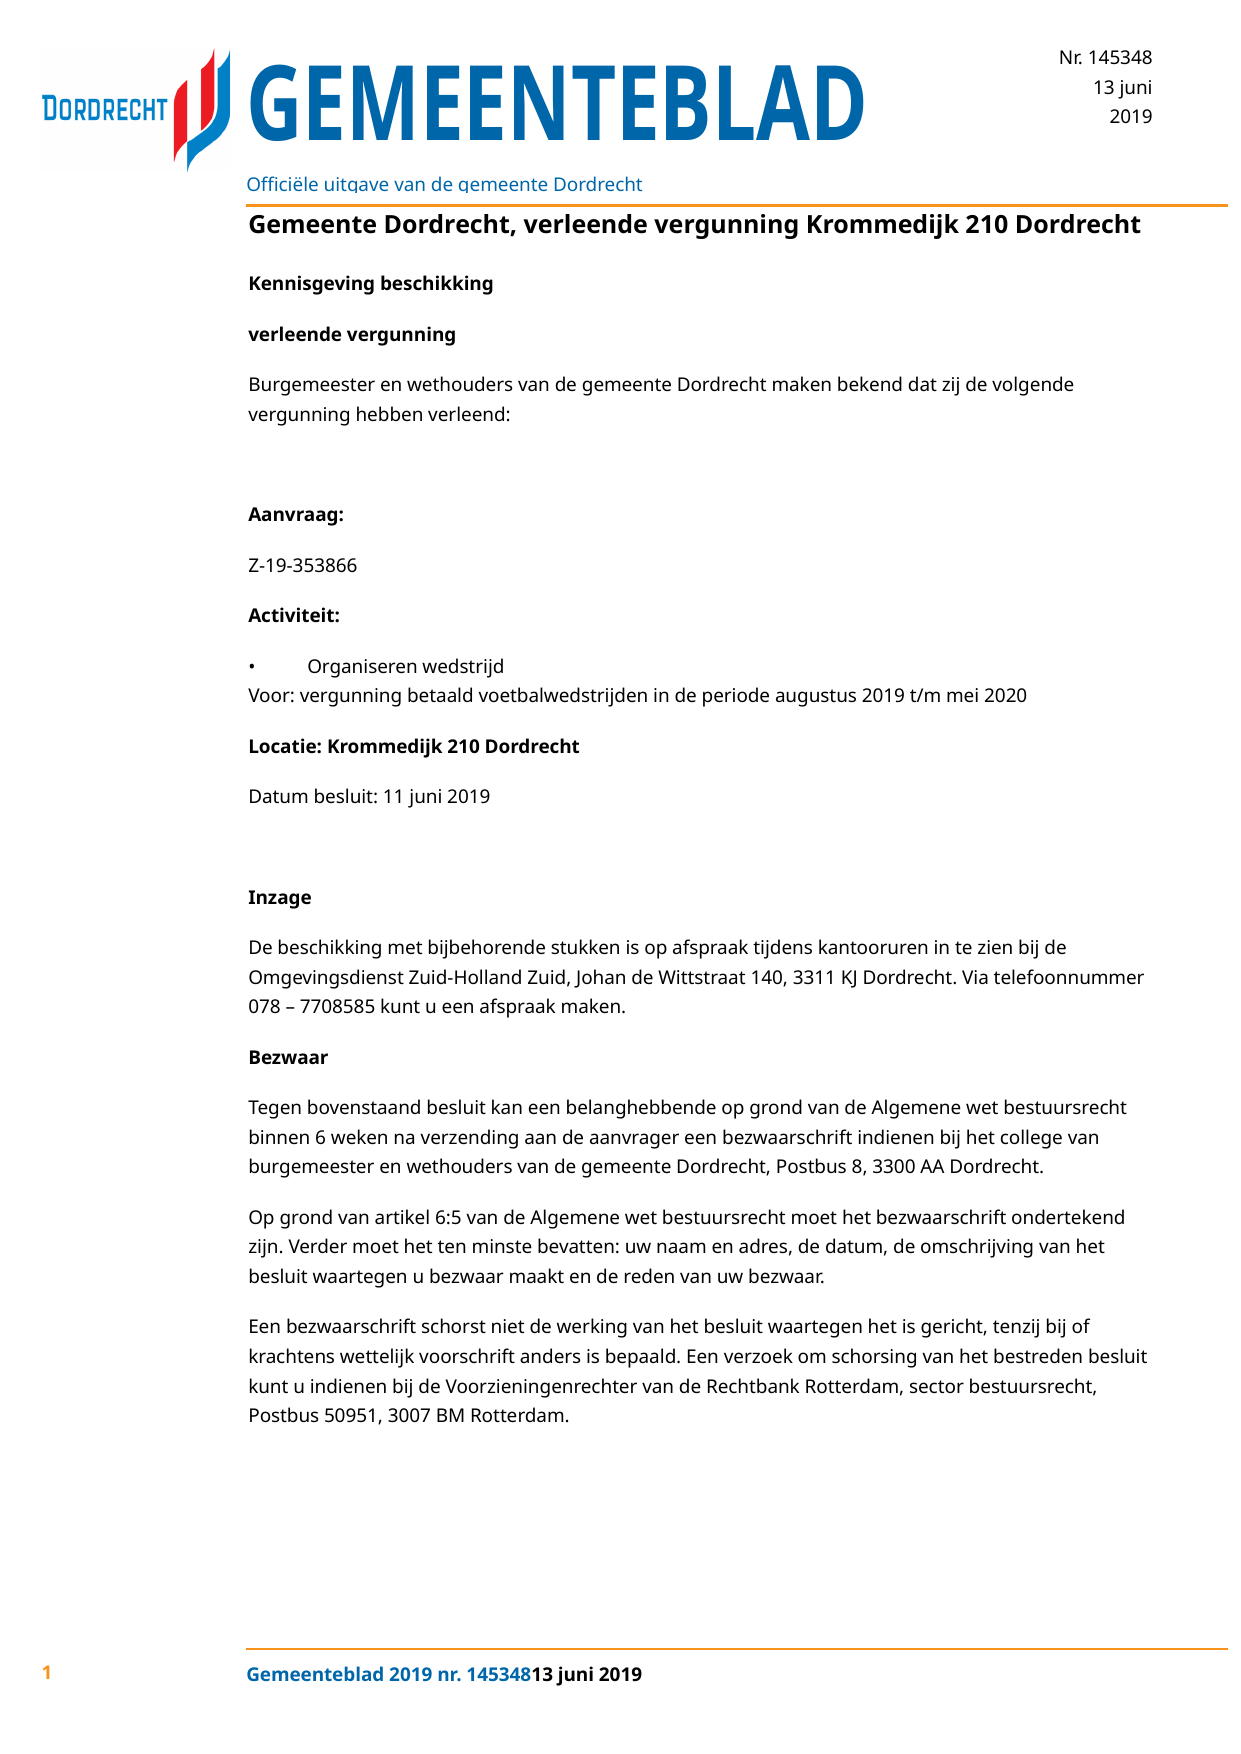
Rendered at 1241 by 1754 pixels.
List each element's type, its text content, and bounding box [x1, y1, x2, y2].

text De beschikking met bijbehorende stukken is op afspraak tijdens kantooruren in te zien bij de Omgevingsdienst Zuid-Holland Zuid, Johan de Wittstraat 140, 3311 KJ Dordrecht. Via telefoonnummer 078 – 7708585 kunt u een afspraak maken. [248, 934, 1152, 1019]
picture [41, 47, 231, 172]
text Voor: vergunning betaald voetbalwedstrijden in de periode augustus 2019 t/m mei 2020 [248, 682, 1152, 708]
text verleende vergunning [248, 321, 1152, 346]
list Organiseren wedstrijd [248, 653, 1152, 678]
text Z-19-353866 [248, 552, 1152, 578]
text Burgemeester en wethouders van de gemeente Dordrecht maken bekend dat zij de volgende vergunning hebben verleend: [248, 371, 1152, 426]
text Kennisgeving beschikking [248, 270, 1152, 296]
text Bezwaar [248, 1044, 1152, 1070]
text Datum besluit: 11 juni 2019 [248, 783, 1152, 809]
text Inzage [248, 884, 1152, 910]
text Een bezwaarschrift schorst niet de werking van het besluit waartegen het is gericht, tenzij bij of krachtens wettelijk voorschrift anders is bepaald. Een verzoek om schorsing van het bestreden besluit kunt u indienen bij de Voorzieningenrechter van de Rechtbank Rotterdam, sector bestuursrecht, Postbus 50951, 3007 BM Rotterdam. [248, 1314, 1152, 1428]
text Tegen bovenstaand besluit kan een belanghebbende op grond van de Algemene wet bestuursrecht binnen 6 weken na verzending aan de aanvrager een bezwaarschrift indienen bij het college van burgemeester en wethouders van de gemeente Dordrecht, Postbus 8, 3300 AA Dordrecht. [248, 1094, 1152, 1179]
text Op grond van artikel 6:5 van de Algemene wet bestuursrecht moet het bezwaarschrift ondertekend zijn. Verder moet het ten minste bevatten: uw naam en adres, de datum, de omschrijving van het besluit waartegen u bezwaar maakt en de reden van uw bezwaar. [248, 1204, 1152, 1289]
text Gemeente Dordrecht, verleende vergunning Krommedijk 210 Dordrecht [248, 207, 1152, 241]
text Aanvraag: [248, 502, 1152, 527]
text Activiteit: [248, 602, 1152, 628]
text Locatie: Krommedijk 210 Dordrecht [248, 733, 1152, 758]
